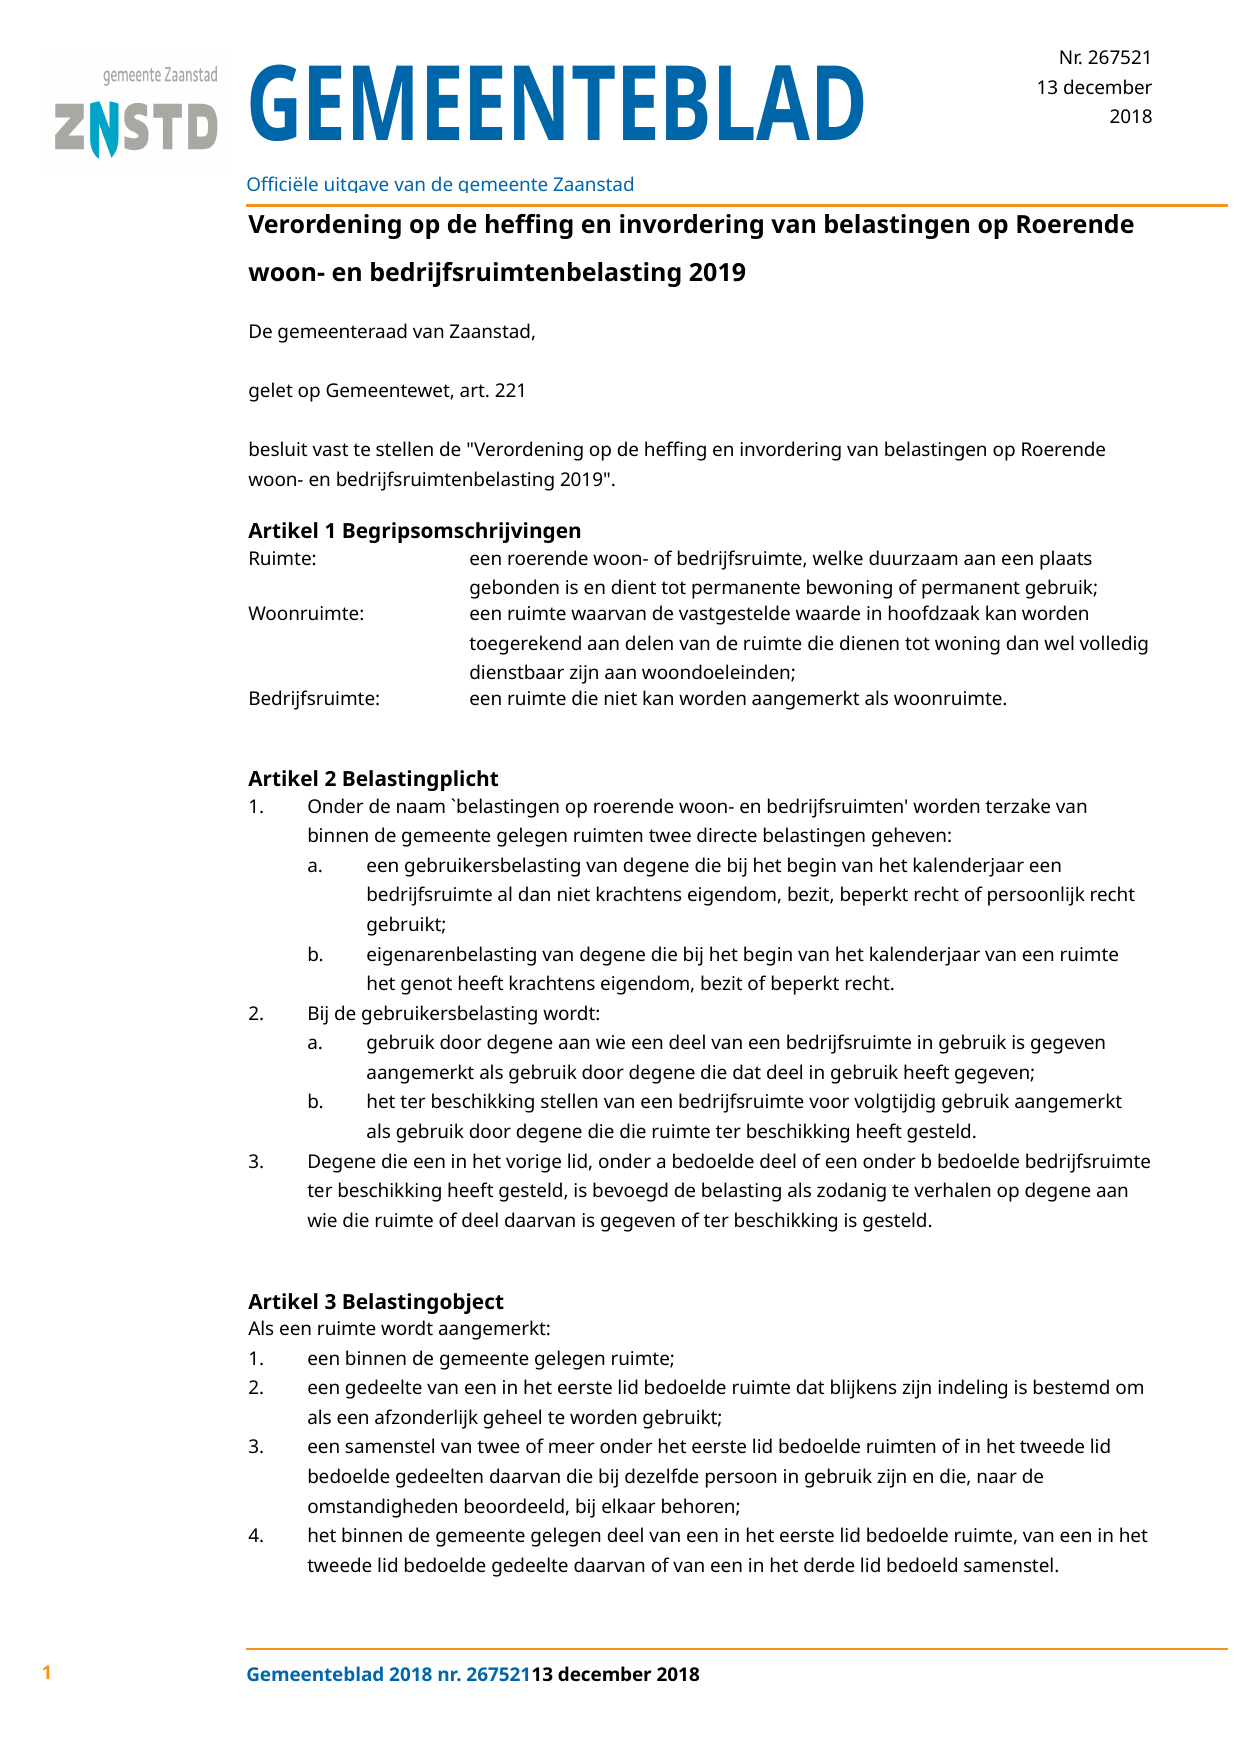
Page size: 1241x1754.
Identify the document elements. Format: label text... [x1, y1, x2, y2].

table_cell een ruimte die niet kan worden aangemerkt als woonruimte. [469, 685, 1152, 711]
table_cell Woonruimte: [248, 600, 469, 685]
list het binnen de gemeente gelegen deel van een in het eerste lid bedoelde ruimte, van een in het tweede lid bedoelde gedeelte daarvan of van een in het derde lid bedoeld samenstel. [248, 1522, 1152, 1578]
list Onder de naam `belastingen op roerende woon- en bedrijfsruimten' worden terzake van binnen de gemeente gelegen ruimten twee directe belastingen geheven: [248, 793, 1152, 848]
text Artikel 2 Belastingplicht [248, 764, 1152, 793]
table_cell Bedrijfsruimte: [248, 685, 469, 711]
list gebruik door degene aan wie een deel van een bedrijfsruimte in gebruik is gegeven aangemerkt als gebruik door degene die dat deel in gebruik heeft gegeven; [307, 1029, 1152, 1085]
list Bij de gebruikersbelasting wordt: [248, 1000, 1152, 1026]
text gelet op Gemeentewet, art. 221 [248, 377, 1152, 403]
list Degene die een in het vorige lid, onder a bedoelde deel of een onder b bedoelde bedrijfsruimte ter beschikking heeft gesteld, is bevoegd de belasting als zodanig te verhalen op degene aan wie die ruimte of deel daarvan is gegeven of ter beschikking is gesteld. [248, 1148, 1152, 1233]
list een gebruikersbelasting van degene die bij het begin van het kalenderjaar een bedrijfsruimte al dan niet krachtens eigendom, bezit, beperkt recht of persoonlijk recht gebruikt; [307, 852, 1152, 937]
text Artikel 1 Begripsomschrijvingen [248, 516, 1152, 545]
table_header Ruimte: [248, 545, 469, 600]
text Als een ruimte wordt aangemerkt: [248, 1315, 1152, 1341]
list een samenstel van twee of meer onder het eerste lid bedoelde ruimten of in het tweede lid bedoelde gedeelten daarvan die bij dezelfde persoon in gebruik zijn en die, naar de omstandigheden beoordeeld, bij elkaar behoren; [248, 1434, 1152, 1519]
list een gedeelte van een in het eerste lid bedoelde ruimte dat blijkens zijn indeling is bestemd om als een afzonderlijk geheel te worden gebruikt; [248, 1374, 1152, 1430]
picture [41, 47, 231, 172]
list eigenarenbelasting van degene die bij het begin van het kalenderjaar van een ruimte het genot heeft krachtens eigendom, bezit of beperkt recht. [307, 941, 1152, 996]
text besluit vast te stellen de "Verordening op de heffing en invordering van belastingen op Roerende woon- en bedrijfsruimtenbelasting 2019". [248, 436, 1152, 492]
table_cell een ruimte waarvan de vastgestelde waarde in hoofdzaak kan worden toegerekend aan delen van de ruimte die dienen tot woning dan wel volledig dienstbaar zijn aan woondoeleinden; [469, 600, 1152, 685]
text De gemeenteraad van Zaanstad, [248, 318, 1152, 344]
list het ter beschikking stellen van een bedrijfsruimte voor volgtijdig gebruik aangemerkt als gebruik door degene die die ruimte ter beschikking heeft gesteld. [307, 1089, 1152, 1144]
list een binnen de gemeente gelegen ruimte; [248, 1345, 1152, 1371]
text Artikel 3 Belastingobject [248, 1287, 1152, 1315]
table_header een roerende woon- of bedrijfsruimte, welke duurzaam aan een plaats gebonden is en dient tot permanente bewoning of permanent gebruik; [469, 545, 1152, 600]
text Verordening op de heffing en invordering van belastingen op Roerende woon- en bedrijfsruimtenbelasting 2019 [248, 207, 1152, 288]
